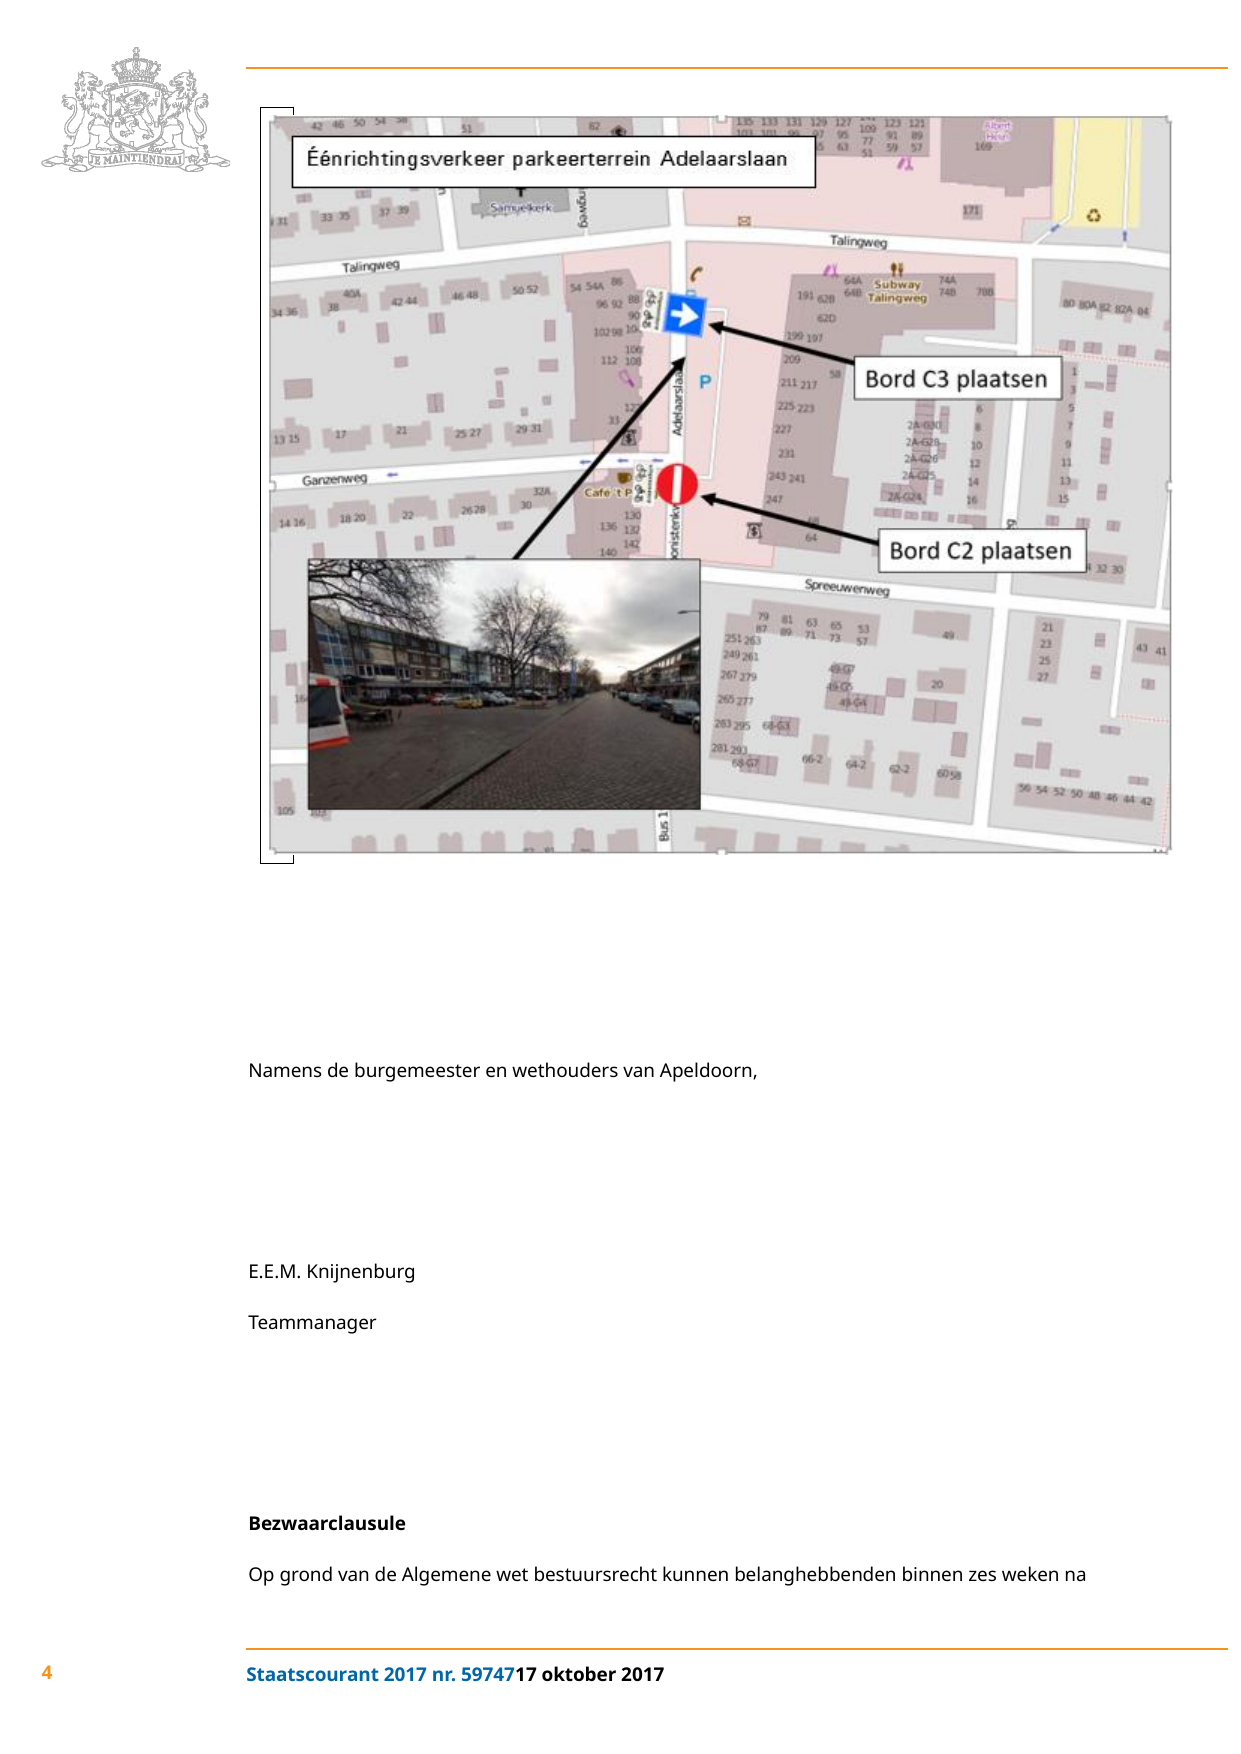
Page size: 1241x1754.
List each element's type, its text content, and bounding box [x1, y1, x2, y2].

picture [41, 47, 231, 172]
text E.E.M. Knijnenburg [248, 1258, 1152, 1284]
text Namens de burgemeester en wethouders van Apeldoorn, [248, 1057, 1152, 1082]
text Bezwaarclausule [248, 1511, 1152, 1536]
text Op grond van de Algemene wet bestuursrecht kunnen belanghebbenden binnen zes weken na [248, 1561, 1152, 1587]
text Teammanager [248, 1309, 1152, 1334]
picture [268, 115, 1173, 855]
